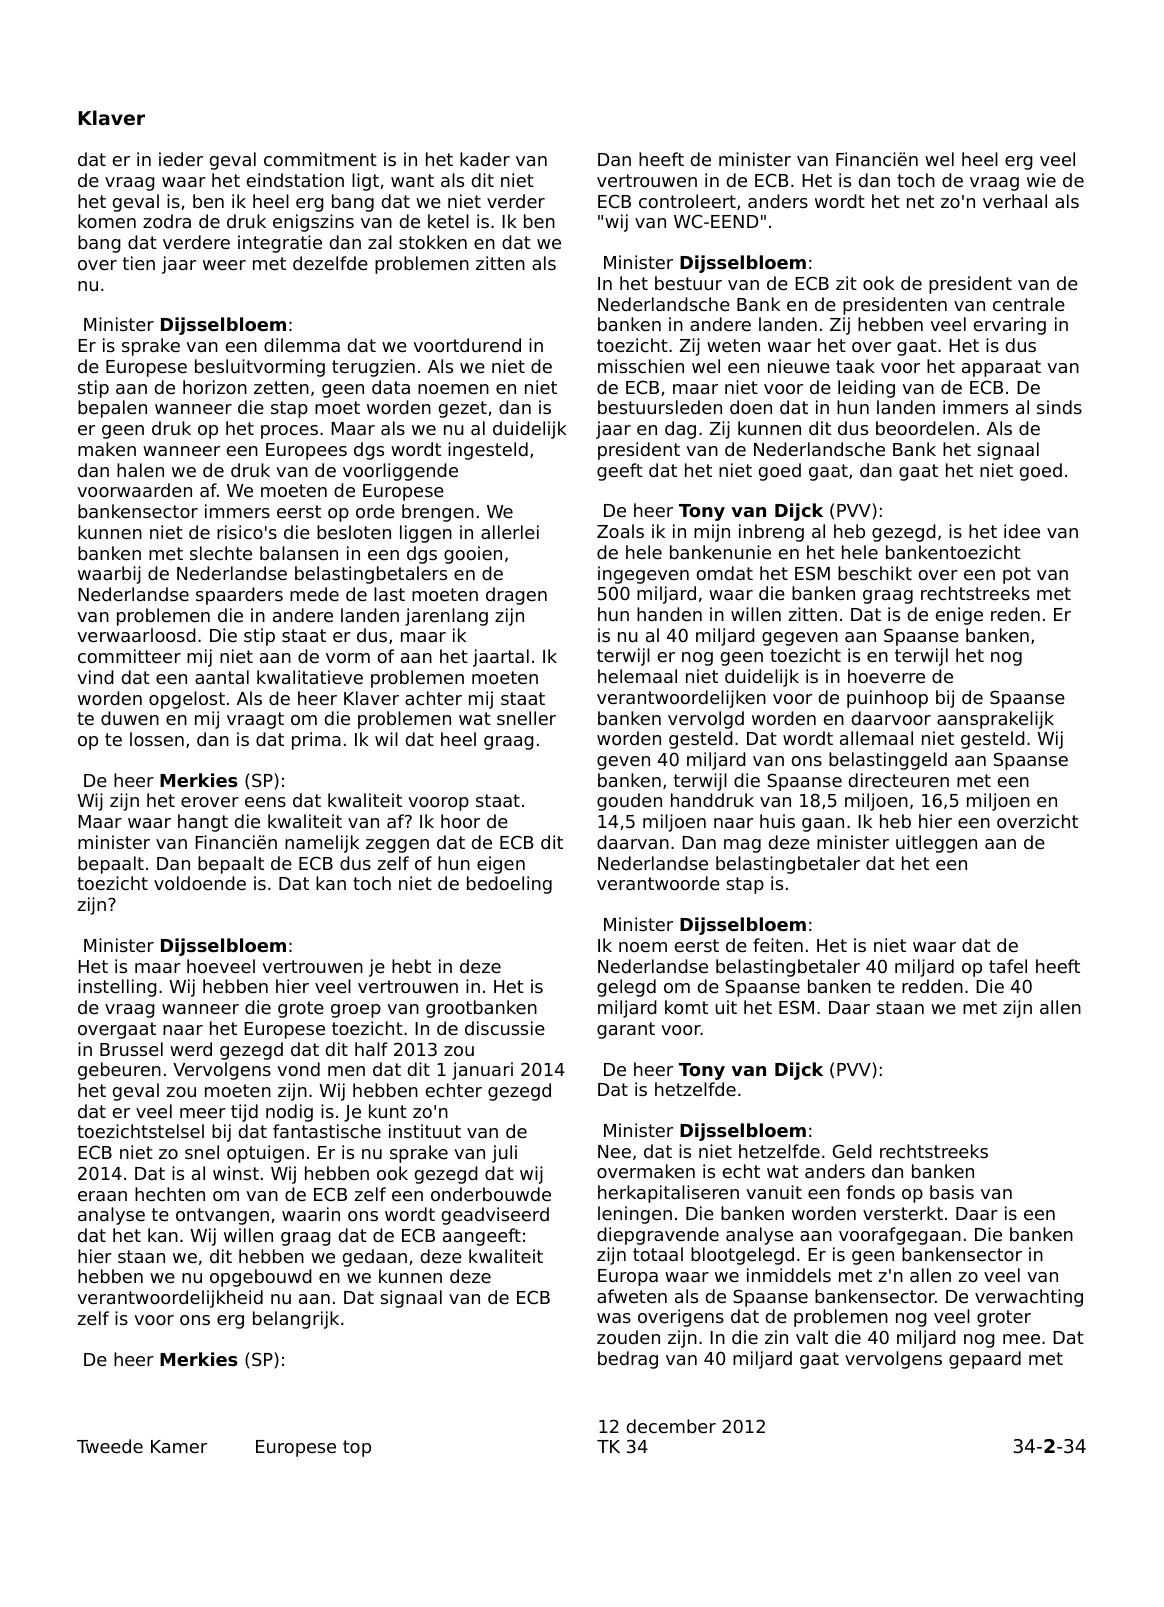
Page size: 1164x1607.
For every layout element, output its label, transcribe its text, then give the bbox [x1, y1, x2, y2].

text Dat is hetzelfde. [596, 1080, 1087, 1101]
text Ik noem eerst de feiten. Het is niet waar dat de Nederlandse belastingbetaler 40 miljard op tafel heeft gelegd om de Spaanse banken te redden. Die 40 miljard komt uit het ESM. Daar staan we met zijn allen garant voor. [596, 936, 1087, 1039]
text Minister Dijsselbloem: [77, 315, 567, 336]
text Nee, dat is niet hetzelfde. Geld rechtstreeks overmaken is echt wat anders dan banken herkapitaliseren vanuit een fonds op basis van leningen. Die banken worden versterkt. Daar is een diepgravende analyse aan voorafgegaan. Die banken zijn totaal blootgelegd. Er is geen bankensector in Europa waar we inmiddels met z'n allen zo veel van afweten als de Spaanse bankensector. De verwachting was overigens dat de problemen nog veel groter zouden zijn. In die zin valt die 40 miljard nog mee. Dat bedrag van 40 miljard gaat vervolgens gepaard met [596, 1142, 1087, 1369]
text Minister Dijsselbloem: [77, 936, 567, 956]
text Het is maar hoeveel vertrouwen je hebt in deze instelling. Wij hebben hier veel vertrouwen in. Het is de vraag wanneer die grote groep van grootbanken overgaat naar het Europese toezicht. In de discussie in Brussel werd gezegd dat dit half 2013 zou gebeuren. Vervolgens vond men dat dit 1 januari 2014 het geval zou moeten zijn. Wij hebben echter gezegd dat er veel meer tijd nodig is. Je kunt zo'n toezichtstelsel bij dat fantastische instituut van de ECB niet zo snel optuigen. Er is nu sprake van juli 2014. Dat is al winst. Wij hebben ook gezegd dat wij eraan hechten om van de ECB zelf een onderbouwde analyse te ontvangen, waarin ons wordt geadviseerd dat het kan. Wij willen graag dat de ECB aangeeft: hier staan we, dit hebben we gedaan, deze kwaliteit hebben we nu opgebouwd en we kunnen deze verantwoordelijkheid nu aan. Dat signaal van de ECB zelf is voor ons erg belangrijk. [77, 956, 567, 1329]
text dat er in ieder geval commitment is in het kader van de vraag waar het eindstation ligt, want als dit niet het geval is, ben ik heel erg bang dat we niet verder komen zodra de druk enigszins van de ketel is. Ik ben bang dat verdere integratie dan zal stokken en dat we over tien jaar weer met dezelfde problemen zitten als nu. [77, 150, 567, 295]
text Dan heeft de minister van Financiën wel heel erg veel vertrouwen in de ECB. Het is dan toch de vraag wie de ECB controleert, anders wordt het net zo'n verhaal als "wij van WC-EEND". [596, 150, 1087, 233]
text Er is sprake van een dilemma dat we voortdurend in de Europese besluitvorming terugzien. Als we niet de stip aan de horizon zetten, geen data noemen en niet bepalen wanneer die stap moet worden gezet, dan is er geen druk op het proces. Maar als we nu al duidelijk maken wanneer een Europees dgs wordt ingesteld, dan halen we de druk van de voorliggende voorwaarden af. We moeten de Europese bankensector immers eerst op orde brengen. We kunnen niet de risico's die besloten liggen in allerlei banken met slechte balansen in een dgs gooien, waarbij de Nederlandse belastingbetalers en de Nederlandse spaarders mede de last moeten dragen van problemen die in andere landen jarenlang zijn verwaarloosd. Die stip staat er dus, maar ik committeer mij niet aan de vorm of aan het jaartal. Ik vind dat een aantal kwalitatieve problemen moeten worden opgelost. Als de heer Klaver achter mij staat te duwen en mij vraagt om die problemen wat sneller op te lossen, dan is dat prima. Ik wil dat heel graag. [77, 336, 567, 751]
text In het bestuur van de ECB zit ook de president van de Nederlandsche Bank en de presidenten van centrale banken in andere landen. Zij hebben veel ervaring in toezicht. Zij weten waar het over gaat. Het is dus misschien wel een nieuwe taak voor het apparaat van de ECB, maar niet voor de leiding van de ECB. De bestuursleden doen dat in hun landen immers al sinds jaar en dag. Zij kunnen dit dus beoordelen. Als de president van de Nederlandsche Bank het signaal geeft dat het niet goed gaat, dan gaat het niet goed. [596, 274, 1087, 481]
text Zoals ik in mijn inbreng al heb gezegd, is het idee van de hele bankenunie en het hele bankentoezicht ingegeven omdat het ESM beschikt over een pot van 500 miljard, waar die banken graag rechtstreeks met hun handen in willen zitten. Dat is de enige reden. Er is nu al 40 miljard gegeven aan Spaanse banken, terwijl er nog geen toezicht is en terwijl het nog helemaal niet duidelijk is in hoeverre de verantwoordelijken voor de puinhoop bij de Spaanse banken vervolgd worden en daarvoor aansprakelijk worden gesteld. Dat wordt allemaal niet gesteld. Wij geven 40 miljard van ons belastinggeld aan Spaanse banken, terwijl die Spaanse directeuren met een gouden handdruk van 18,5 miljoen, 16,5 miljoen en 14,5 miljoen naar huis gaan. Ik heb hier een overzicht daarvan. Dan mag deze minister uitleggen aan de Nederlandse belastingbetaler dat het een verantwoorde stap is. [596, 522, 1087, 895]
text Minister Dijsselbloem: [596, 253, 1087, 274]
text De heer Tony van Dijck (PVV): [596, 501, 1087, 522]
text Wij zijn het erover eens dat kwaliteit voorop staat. Maar waar hangt die kwaliteit van af? Ik hoor de minister van Financiën namelijk zeggen dat de ECB dit bepaalt. Dan bepaalt de ECB dus zelf of hun eigen toezicht voldoende is. Dat kan toch niet de bedoeling zijn? [77, 791, 567, 916]
text De heer Tony van Dijck (PVV): [596, 1059, 1087, 1080]
text Minister Dijsselbloem: [596, 915, 1087, 936]
text De heer Merkies (SP): [77, 1349, 567, 1370]
text Minister Dijsselbloem: [596, 1121, 1087, 1142]
text De heer Merkies (SP): [77, 771, 567, 791]
